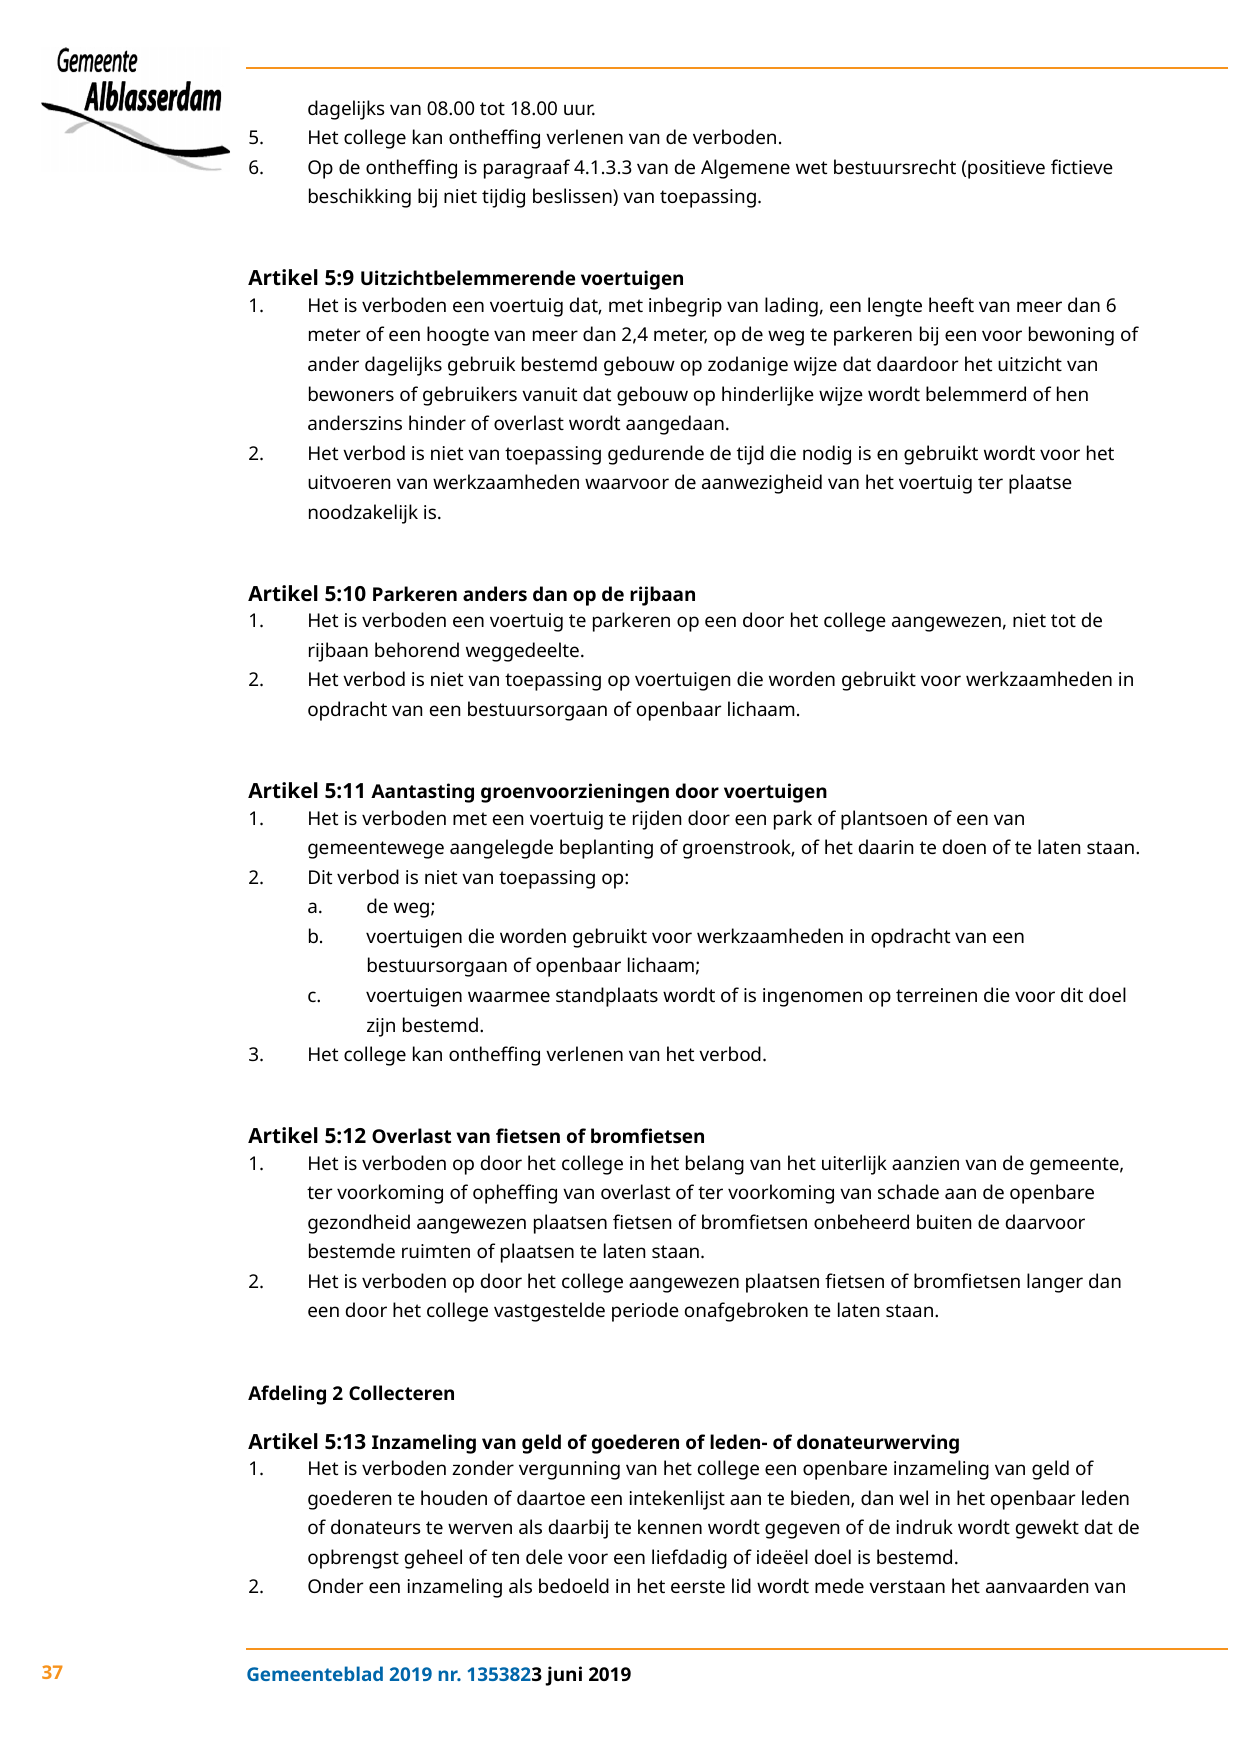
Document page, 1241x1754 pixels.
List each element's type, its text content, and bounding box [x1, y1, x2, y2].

list Het is verboden met een voertuig te rijden door een park of plantsoen of een van gemeentewege aangelegde beplanting of groenstrook, of het daarin te doen of te laten staan. [248, 805, 1152, 860]
list voertuigen waarmee standplaats wordt of is ingenomen op terreinen die voor dit doel zijn bestemd. [307, 982, 1152, 1037]
list Het is verboden een voertuig dat, met inbegrip van lading, een lengte heeft van meer dan 6 meter of een hoogte van meer dan 2,4 meter, op de weg te parkeren bij een voor bewoning of ander dagelijks gebruik bestemd gebouw op zodanige wijze dat daardoor het uitzicht van bewoners of gebruikers vanuit dat gebouw op hinderlijke wijze wordt belemmerd of hen anderszins hinder of overlast wordt aangedaan. [248, 292, 1152, 436]
text Artikel 5:10 Parkeren anders dan op de rijbaan [248, 579, 1152, 607]
list voertuigen die worden gebruikt voor werkzaamheden in opdracht van een bestuursorgaan of openbaar lichaam; [307, 923, 1152, 978]
list Het verbod is niet van toepassing op voertuigen die worden gebruikt voor werkzaamheden in opdracht van een bestuursorgaan of openbaar lichaam. [248, 667, 1152, 722]
list Het is verboden een voertuig te parkeren op een door het college aangewezen, niet tot de rijbaan behorend weggedeelte. [248, 607, 1152, 663]
list Onder een inzameling als bedoeld in het eerste lid wordt mede verstaan het aanvaarden van [248, 1574, 1152, 1599]
list Het is verboden op door het college aangewezen plaatsen fietsen of bromfietsen langer dan een door het college vastgestelde periode onafgebroken te laten staan. [248, 1268, 1152, 1323]
picture [41, 47, 231, 172]
list Het college kan ontheffing verlenen van het verbod. [248, 1041, 1152, 1067]
list dagelijks van 08.00 tot 18.00 uur. [248, 95, 1152, 121]
text Afdeling 2 Collecteren [248, 1378, 1152, 1406]
text Artikel 5:13 Inzameling van geld of goederen of leden- of donateurwerving [248, 1427, 1152, 1455]
list Het verbod is niet van toepassing gedurende de tijd die nodig is en gebruikt wordt voor het uitvoeren van werkzaamheden waarvoor de aanwezigheid van het voertuig ter plaatse noodzakelijk is. [248, 440, 1152, 525]
list de weg; [307, 893, 1152, 919]
list Het college kan ontheffing verlenen van de verboden. [248, 124, 1152, 150]
list Op de ontheffing is paragraaf 4.1.3.3 van de Algemene wet bestuursrecht (positieve fictieve beschikking bij niet tijdig beslissen) van toepassing. [248, 154, 1152, 209]
text Artikel 5:9 Uitzichtbelemmerende voertuigen [248, 263, 1152, 292]
list Het is verboden zonder vergunning van het college een openbare inzameling van geld of goederen te houden of daartoe een intekenlijst aan te bieden, dan wel in het openbaar leden of donateurs te werven als daarbij te kennen wordt gegeven of de indruk wordt gewekt dat de opbrengst geheel of ten dele voor een liefdadig of ideëel doel is bestemd. [248, 1455, 1152, 1570]
list Dit verbod is niet van toepassing op: [248, 864, 1152, 889]
text Artikel 5:12 Overlast van fietsen of bromfietsen [248, 1121, 1152, 1150]
list Het is verboden op door het college in het belang van het uiterlijk aanzien van de gemeente, ter voorkoming of opheffing van overlast of ter voorkoming van schade aan de openbare gezondheid aangewezen plaatsen fietsen of bromfietsen onbeheerd buiten de daarvoor bestemde ruimten of plaatsen te laten staan. [248, 1150, 1152, 1264]
text Artikel 5:11 Aantasting groenvoorzieningen door voertuigen [248, 776, 1152, 805]
